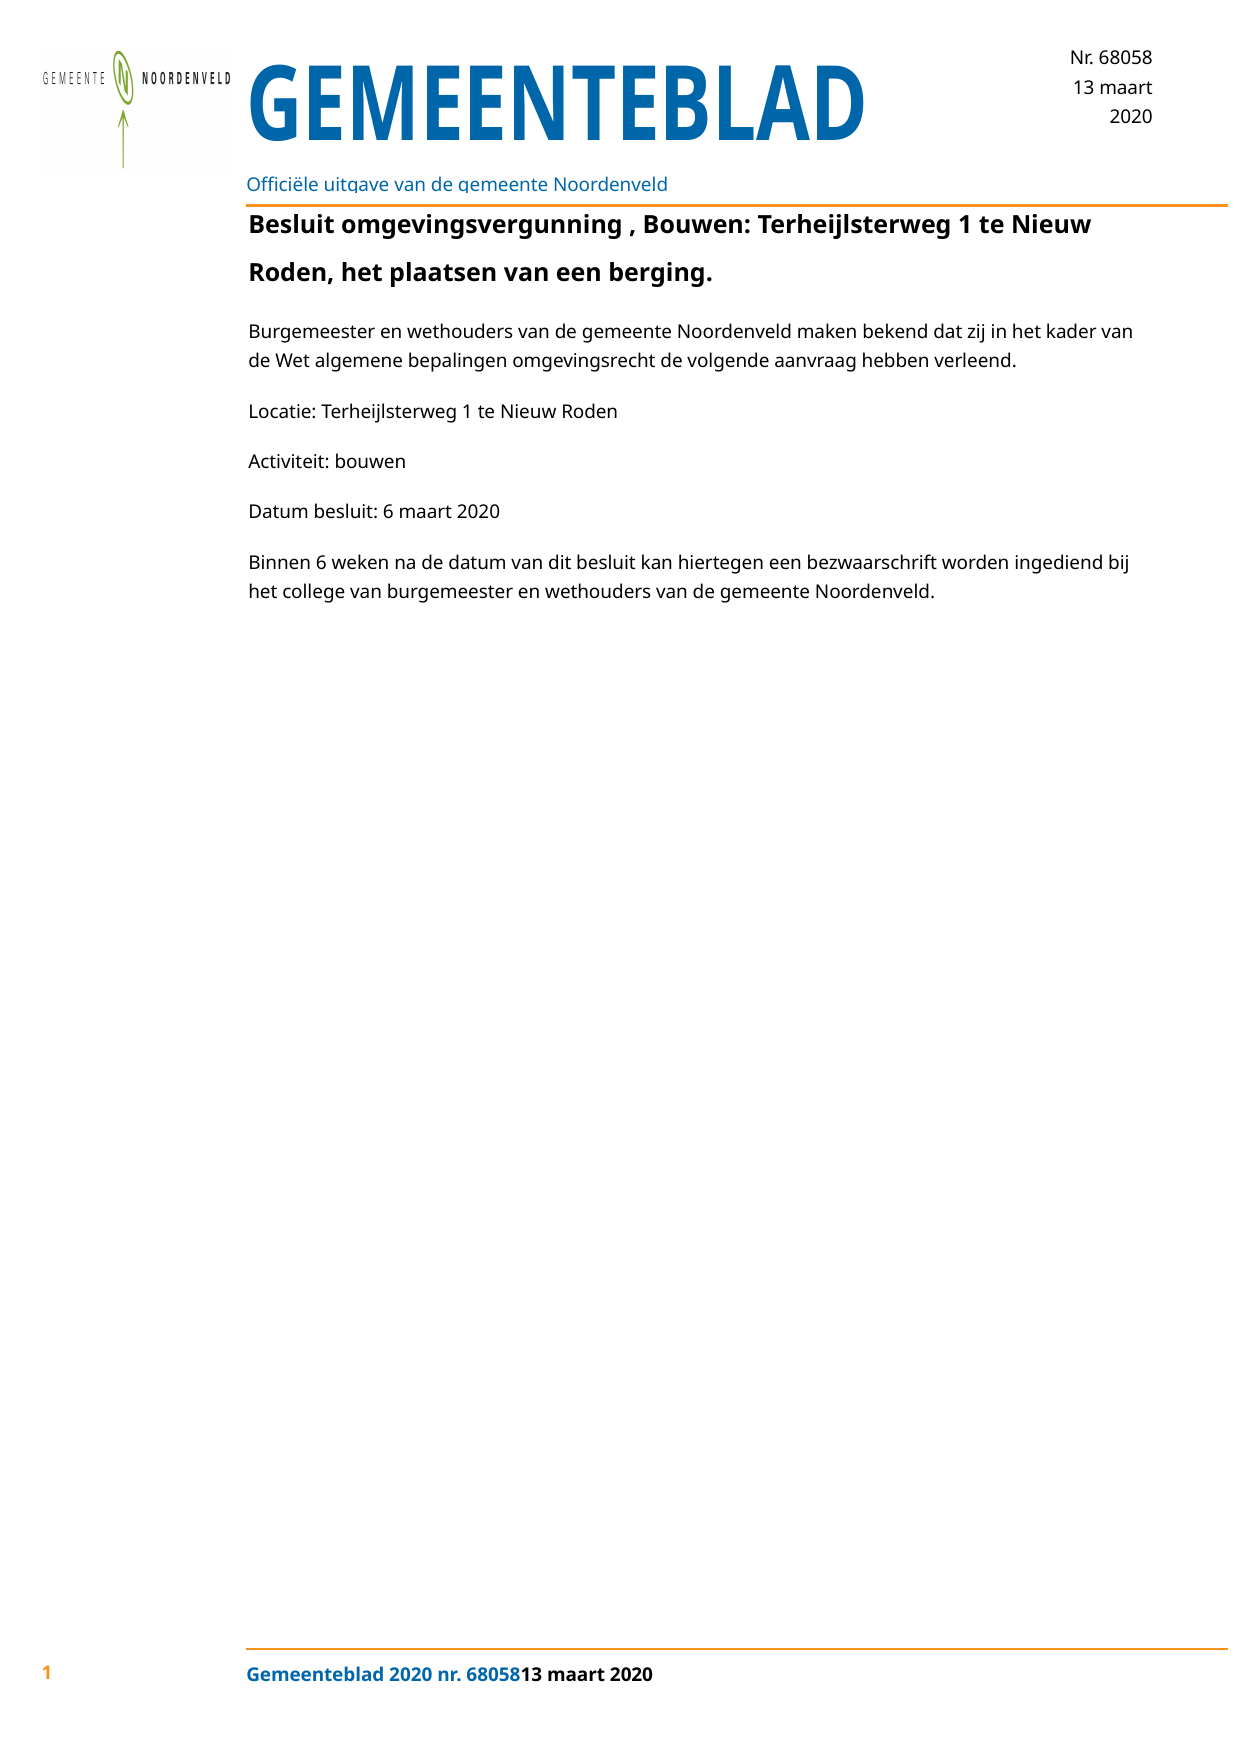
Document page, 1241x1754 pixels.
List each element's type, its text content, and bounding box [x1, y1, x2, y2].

text Datum besluit: 6 maart 2020 [248, 499, 1152, 524]
text Binnen 6 weken na de datum van dit besluit kan hiertegen een bezwaarschrift worden ingediend bij het college van burgemeester en wethouders van de gemeente Noordenveld. [248, 549, 1152, 604]
text Burgemeester en wethouders van de gemeente Noordenveld maken bekend dat zij in het kader van de Wet algemene bepalingen omgevingsrecht de volgende aanvraag hebben verleend. [248, 318, 1152, 373]
text Locatie: Terheijlsterweg 1 te Nieuw Roden [248, 398, 1152, 424]
text Activiteit: bouwen [248, 448, 1152, 474]
text Besluit omgevingsvergunning , Bouwen: Terheijlsterweg 1 te Nieuw Roden, het plaatsen van een berging. [248, 207, 1152, 288]
picture [41, 47, 231, 172]
